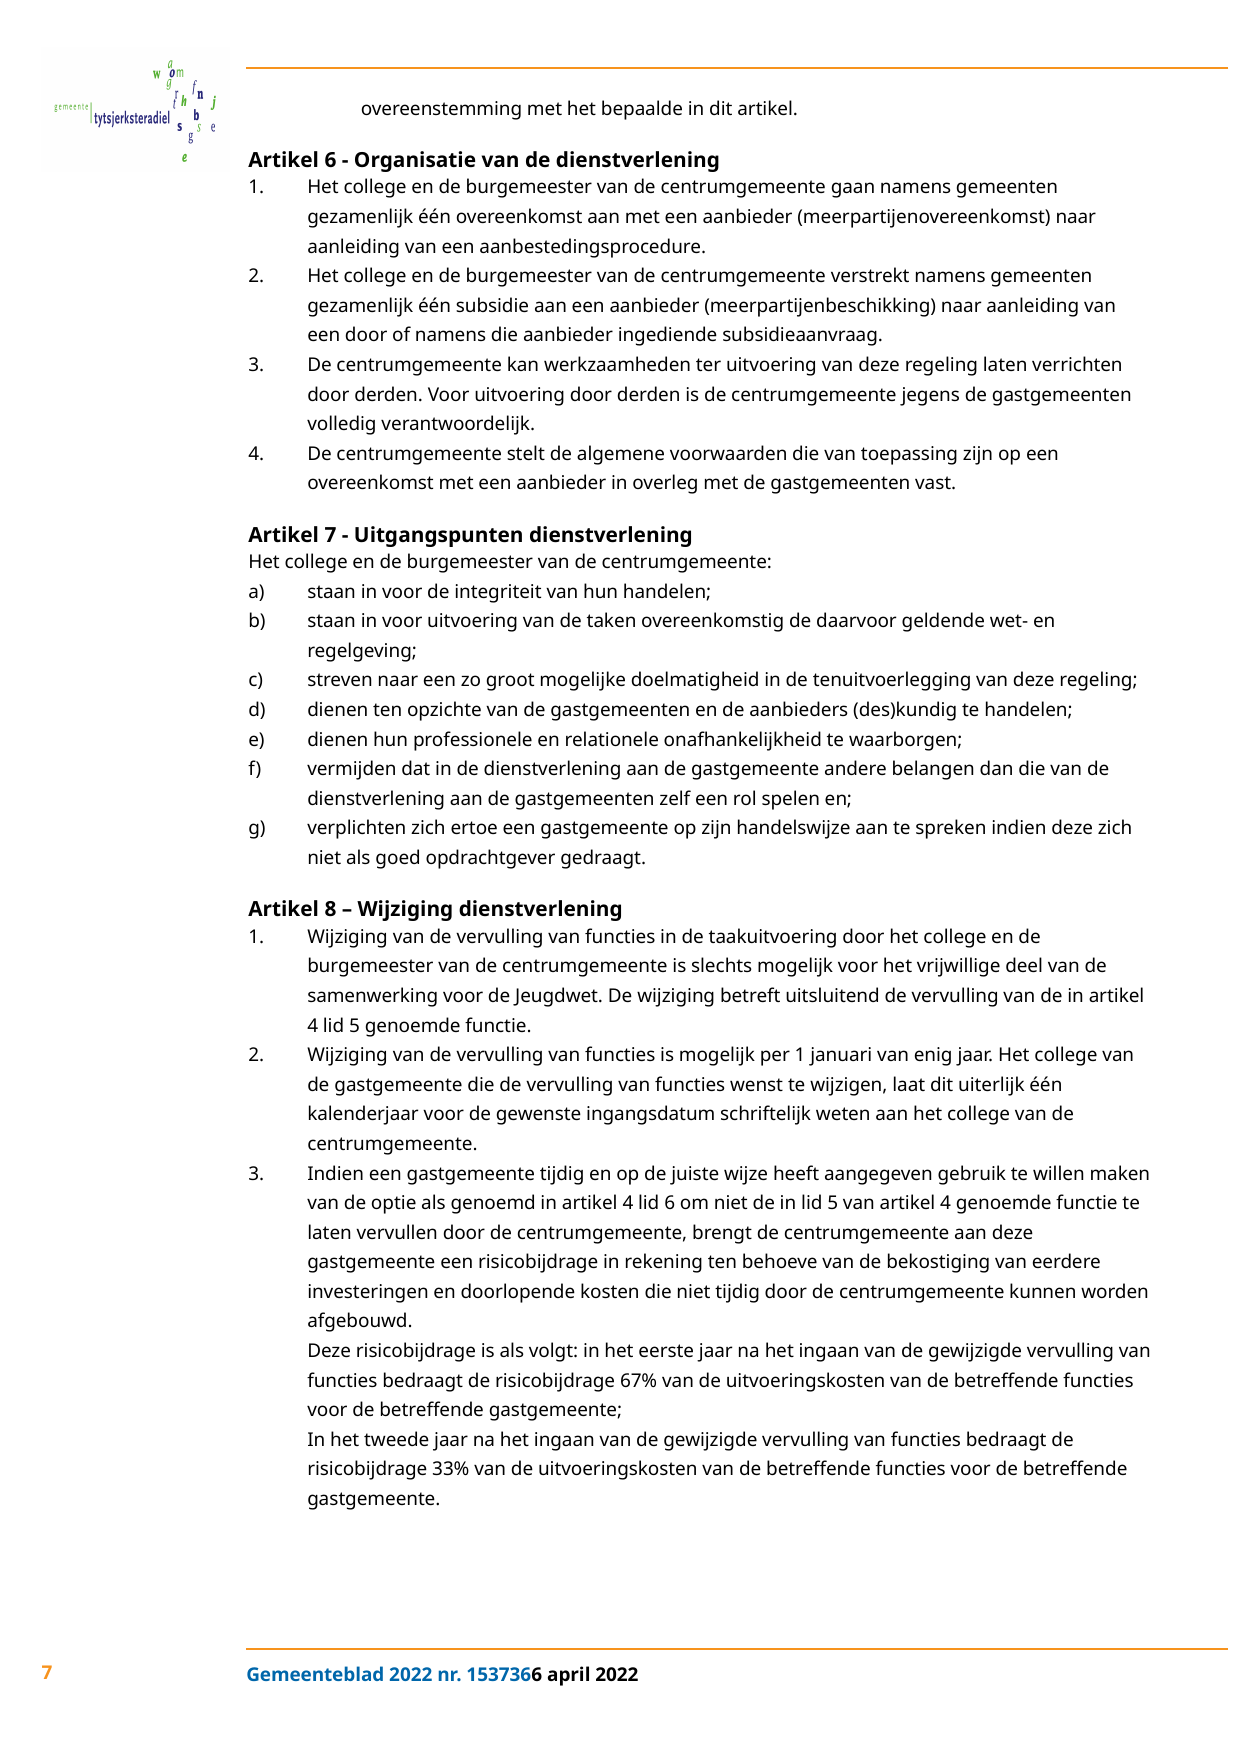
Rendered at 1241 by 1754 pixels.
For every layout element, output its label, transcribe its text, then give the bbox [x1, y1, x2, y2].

text Het college en de burgemeester van de centrumgemeente: [248, 548, 1152, 574]
list Indien een gastgemeente tijdig en op de juiste wijze heeft aangegeven gebruik te willen maken van de optie als genoemd in artikel 4 lid 6 om niet de in lid 5 van artikel 4 genoemde functie te laten vervullen door de centrumgemeente, brengt de centrumgemeente aan deze gastgemeente een risicobijdrage in rekening ten behoeve van de bekostiging van eerdere investeringen en doorlopende kosten die niet tijdig door de centrumgemeente kunnen worden afgebouwd. [248, 1160, 1152, 1333]
text Artikel 8 – Wijziging dienstverlening [248, 894, 1152, 923]
list streven naar een zo groot mogelijke doelmatigheid in de tenuitvoerlegging van deze regeling; [248, 667, 1152, 692]
list dienen ten opzichte van de gastgemeenten en de aanbieders (des)kundig te handelen; [248, 696, 1152, 722]
list Het college en de burgemeester van de centrumgemeente verstrekt namens gemeenten gezamenlijk één subsidie aan een aanbieder (meerpartijenbeschikking) naar aanleiding van een door of namens die aanbieder ingediende subsidieaanvraag. [248, 262, 1152, 347]
list Het college en de burgemeester van de centrumgemeente gaan namens gemeenten gezamenlijk één overeenkomst aan met een aanbieder (meerpartijenovereenkomst) naar aanleiding van een aanbestedingsprocedure. [248, 174, 1152, 258]
list staan in voor uitvoering van de taken overeenkomstig de daarvoor geldende wet- en regelgeving; [248, 607, 1152, 663]
list overeenstemming met het bepaalde in dit artikel. [323, 95, 1152, 121]
list Wijziging van de vervulling van functies in de taakuitvoering door het college en de burgemeester van de centrumgemeente is slechts mogelijk voor het vrijwillige deel van de samenwerking voor de Jeugdwet. De wijziging betreft uitsluitend de vervulling van de in artikel 4 lid 5 genoemde functie. [248, 923, 1152, 1037]
list vermijden dat in de dienstverlening aan de gastgemeente andere belangen dan die van de dienstverlening aan de gastgemeenten zelf een rol spelen en; [248, 755, 1152, 811]
list De centrumgemeente kan werkzaamheden ter uitvoering van deze regeling laten verrichten door derden. Voor uitvoering door derden is de centrumgemeente jegens de gastgemeenten volledig verantwoordelijk. [248, 351, 1152, 436]
list dienen hun professionele en relationele onafhankelijkheid te waarborgen; [248, 726, 1152, 752]
picture [41, 47, 231, 172]
list Deze risicobijdrage is als volgt: in het eerste jaar na het ingaan van de gewijzigde vervulling van functies bedraagt de risicobijdrage 67% van de uitvoeringskosten van de betreffende functies voor de betreffende gastgemeente; [248, 1337, 1152, 1422]
text Artikel 7 - Uitgangspunten dienstverlening [248, 520, 1152, 548]
list staan in voor de integriteit van hun handelen; [248, 578, 1152, 604]
text Artikel 6 - Organisatie van de dienstverlening [248, 145, 1152, 174]
list In het tweede jaar na het ingaan van de gewijzigde vervulling van functies bedraagt de risicobijdrage 33% van de uitvoeringskosten van de betreffende functies voor de betreffende gastgemeente. [248, 1426, 1152, 1511]
list Wijziging van de vervulling van functies is mogelijk per 1 januari van enig jaar. Het college van de gastgemeente die de vervulling van functies wenst te wijzigen, laat dit uiterlijk één kalenderjaar voor de gewenste ingangsdatum schriftelijk weten aan het college van de centrumgemeente. [248, 1041, 1152, 1156]
list verplichten zich ertoe een gastgemeente op zijn handelswijze aan te spreken indien deze zich niet als goed opdrachtgever gedraagt. [248, 814, 1152, 870]
list De centrumgemeente stelt de algemene voorwaarden die van toepassing zijn op een overeenkomst met een aanbieder in overleg met de gastgemeenten vast. [248, 440, 1152, 495]
